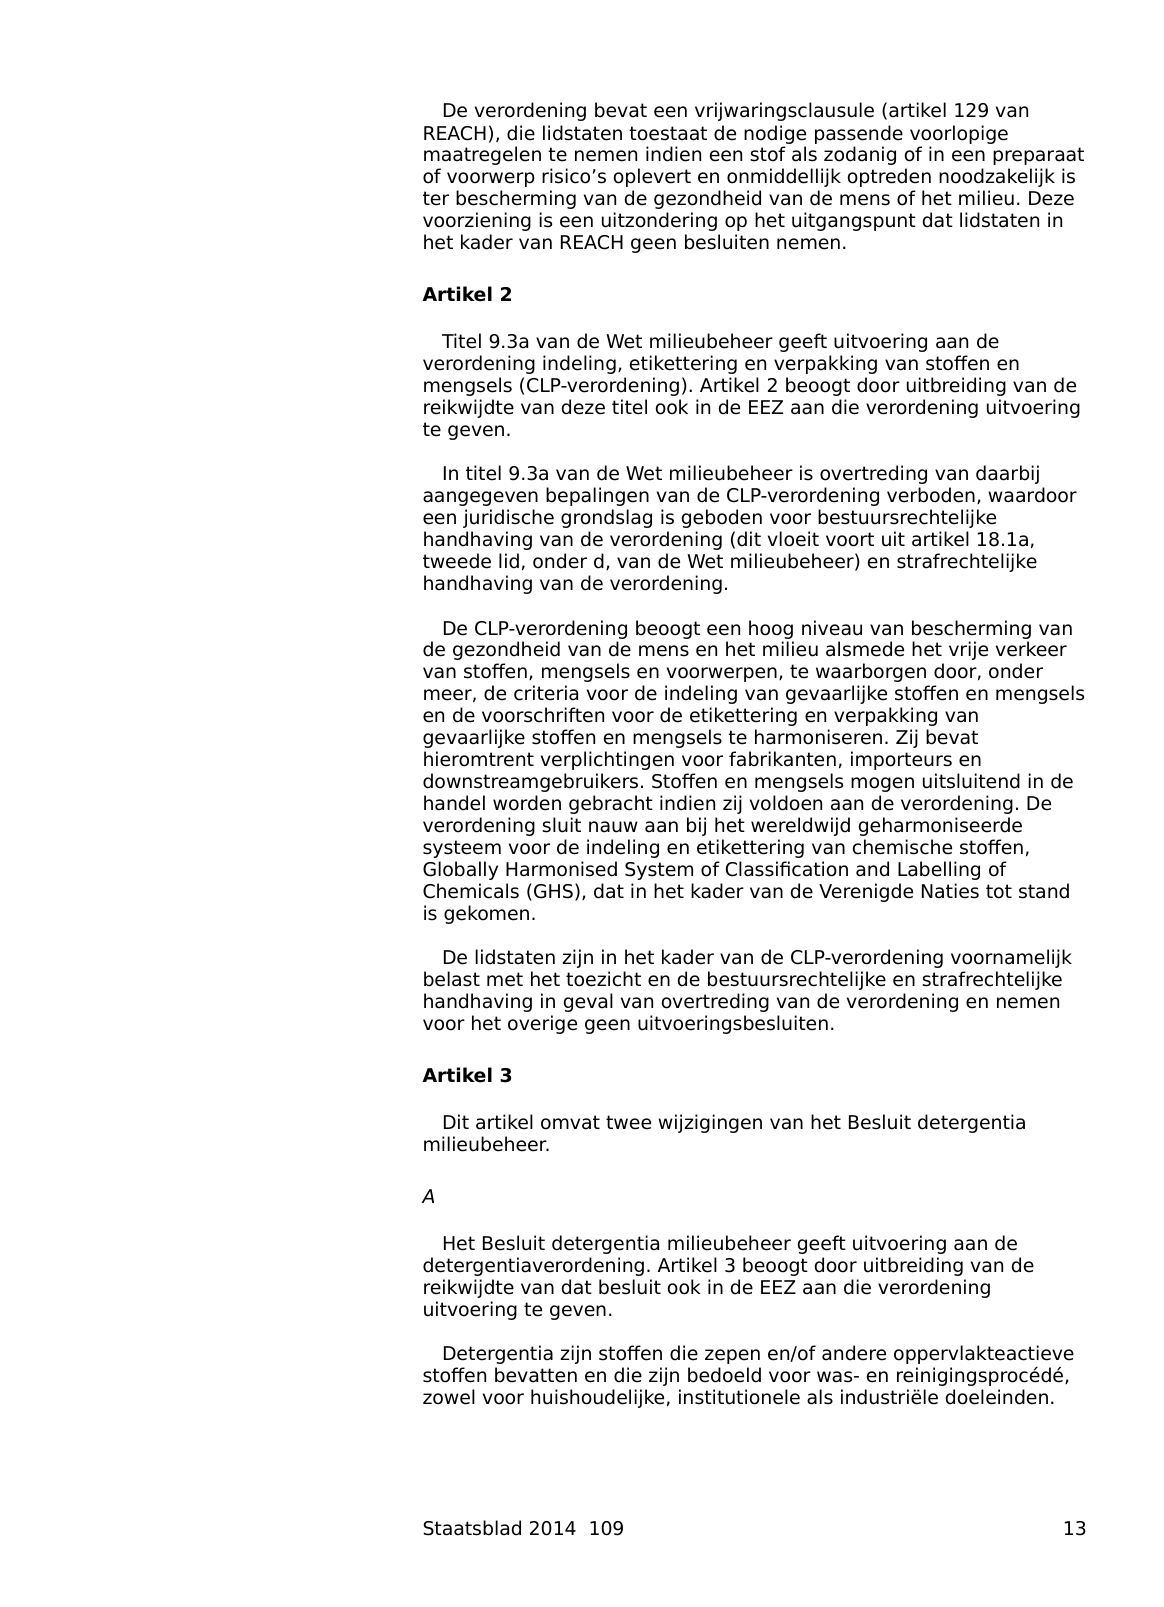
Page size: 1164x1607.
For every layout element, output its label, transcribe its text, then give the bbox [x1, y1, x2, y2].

text Het Besluit detergentia milieubeheer geeft uitvoering aan de detergentiaverordening. Artikel 3 beoogt door uitbreiding van de reikwijdte van dat besluit ook in de EEZ aan die verordening uitvoering te geven. [422, 1233, 1087, 1321]
subtitle Artikel 2 [422, 284, 1087, 306]
text De verordening bevat een vrijwaringsclausule (artikel 129 van REACH), die lidstaten toestaat de nodige passende voorlopige maatregelen te nemen indien een stof als zodanig of in een preparaat of voorwerp risico’s oplevert en onmiddellijk optreden noodzakelijk is ter bescherming van de gezondheid van de mens of het milieu. Deze voorziening is een uitzondering op het uitgangspunt dat lidstaten in het kader van REACH geen besluiten nemen. [422, 100, 1087, 254]
text In titel 9.3a van de Wet milieubeheer is overtreding van daarbij aangegeven bepalingen van de CLP-verordening verboden, waardoor een juridische grondslag is geboden voor bestuursrechtelijke handhaving van de verordening (dit vloeit voort uit artikel 18.1a, tweede lid, onder d, van de Wet milieubeheer) en strafrechtelijke handhaving van de verordening. [422, 463, 1087, 595]
text Titel 9.3a van de Wet milieubeheer geeft uitvoering aan de verordening indeling, etikettering en verpakking van stoffen en mengsels (CLP-verordening). Artikel 2 beoogt door uitbreiding van de reikwijdte van deze titel ook in de EEZ aan die verordening uitvoering te geven. [422, 331, 1087, 441]
text Dit artikel omvat twee wijzigingen van het Besluit detergentia milieubeheer. [422, 1112, 1087, 1156]
text De lidstaten zijn in het kader van de CLP-verordening voornamelijk belast met het toezicht en de bestuursrechtelijke en strafrechtelijke handhaving in geval van overtreding van de verordening en nemen voor het overige geen uitvoeringsbesluiten. [422, 947, 1087, 1035]
text Detergentia zijn stoffen die zepen en/of andere oppervlakteactieve stoffen bevatten en die zijn bedoeld voor was- en reinigingsprocédé, zowel voor huishoudelijke, institutionele als industriële doeleinden. [422, 1343, 1087, 1409]
subtitle A [422, 1186, 1087, 1208]
text De CLP-verordening beoogt een hoog niveau van bescherming van de gezondheid van de mens en het milieu alsmede het vrije verkeer van stoffen, mengsels en voorwerpen, te waarborgen door, onder meer, de criteria voor de indeling van gevaarlijke stoffen en mengsels en de voorschriften voor de etikettering en verpakking van gevaarlijke stoffen en mengsels te harmoniseren. Zij bevat hieromtrent verplichtingen voor fabrikanten, importeurs en downstreamgebruikers. Stoffen en mengsels mogen uitsluitend in de handel worden gebracht indien zij voldoen aan de verordening. De verordening sluit nauw aan bij het wereldwijd geharmoniseerde systeem voor de indeling en etikettering van chemische stoffen, Globally Harmonised System of Classification and Labelling of Chemicals (GHS), dat in het kader van de Verenigde Naties tot stand is gekomen. [422, 617, 1087, 925]
subtitle Artikel 3 [422, 1065, 1087, 1087]
